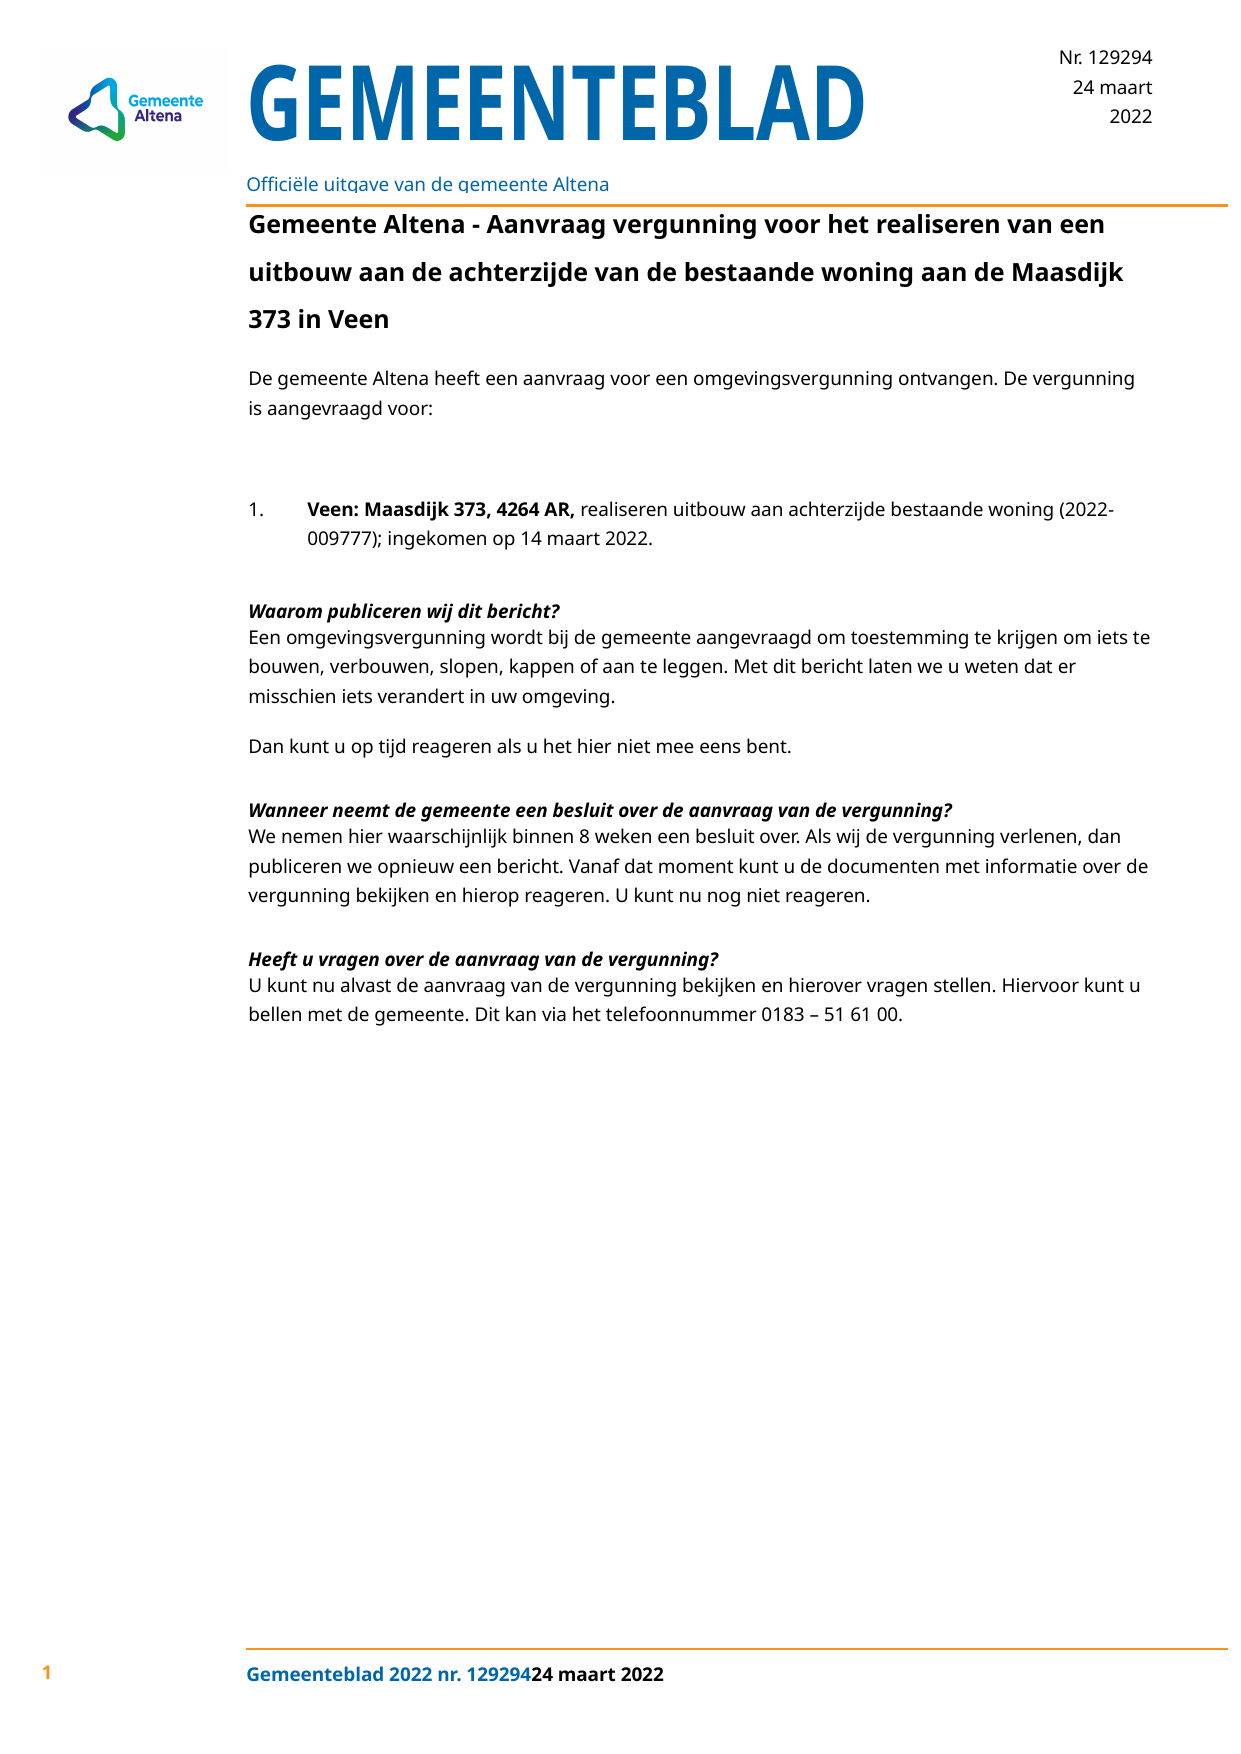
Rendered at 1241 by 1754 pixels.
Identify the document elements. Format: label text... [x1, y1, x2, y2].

text Gemeente Altena - Aanvraag vergunning voor het realiseren van een uitbouw aan de achterzijde van de bestaande woning aan de Maasdijk 373 in Veen [248, 207, 1152, 336]
text Wanneer neemt de gemeente een besluit over de aanvraag van de vergunning? [248, 797, 1152, 823]
text Dan kunt u op tijd reageren als u het hier niet mee eens bent. [248, 733, 1152, 759]
text Heeft u vragen over de aanvraag van de vergunning? [248, 946, 1152, 972]
text Een omgevingsvergunning wordt bij de gemeente aangevraagd om toestemming te krijgen om iets te bouwen, verbouwen, slopen, kappen of aan te leggen. Met dit bericht laten we u weten dat er misschien iets verandert in uw omgeving. [248, 624, 1152, 709]
list Veen: Maasdijk 373, 4264 AR, realiseren uitbouw aan achterzijde bestaande woning (2022-009777); ingekomen op 14 maart 2022. [248, 496, 1152, 551]
text We nemen hier waarschijnlijk binnen 8 weken een besluit over. Als wij de vergunning verlenen, dan publiceren we opnieuw een bericht. Vanaf dat moment kunt u de documenten met informatie over de vergunning bekijken en hierop reageren. U kunt nu nog niet reageren. [248, 823, 1152, 908]
text U kunt nu alvast de aanvraag van de vergunning bekijken en hierover vragen stellen. Hiervoor kunt u bellen met de gemeente. Dit kan via het telefoonnummer 0183 – 51 61 00. [248, 972, 1152, 1027]
text De gemeente Altena heeft een aanvraag voor een omgevingsvergunning ontvangen. De vergunning is aangevraagd voor: [248, 366, 1152, 421]
picture [41, 47, 231, 172]
text Waarom publiceren wij dit bericht? [248, 598, 1152, 624]
